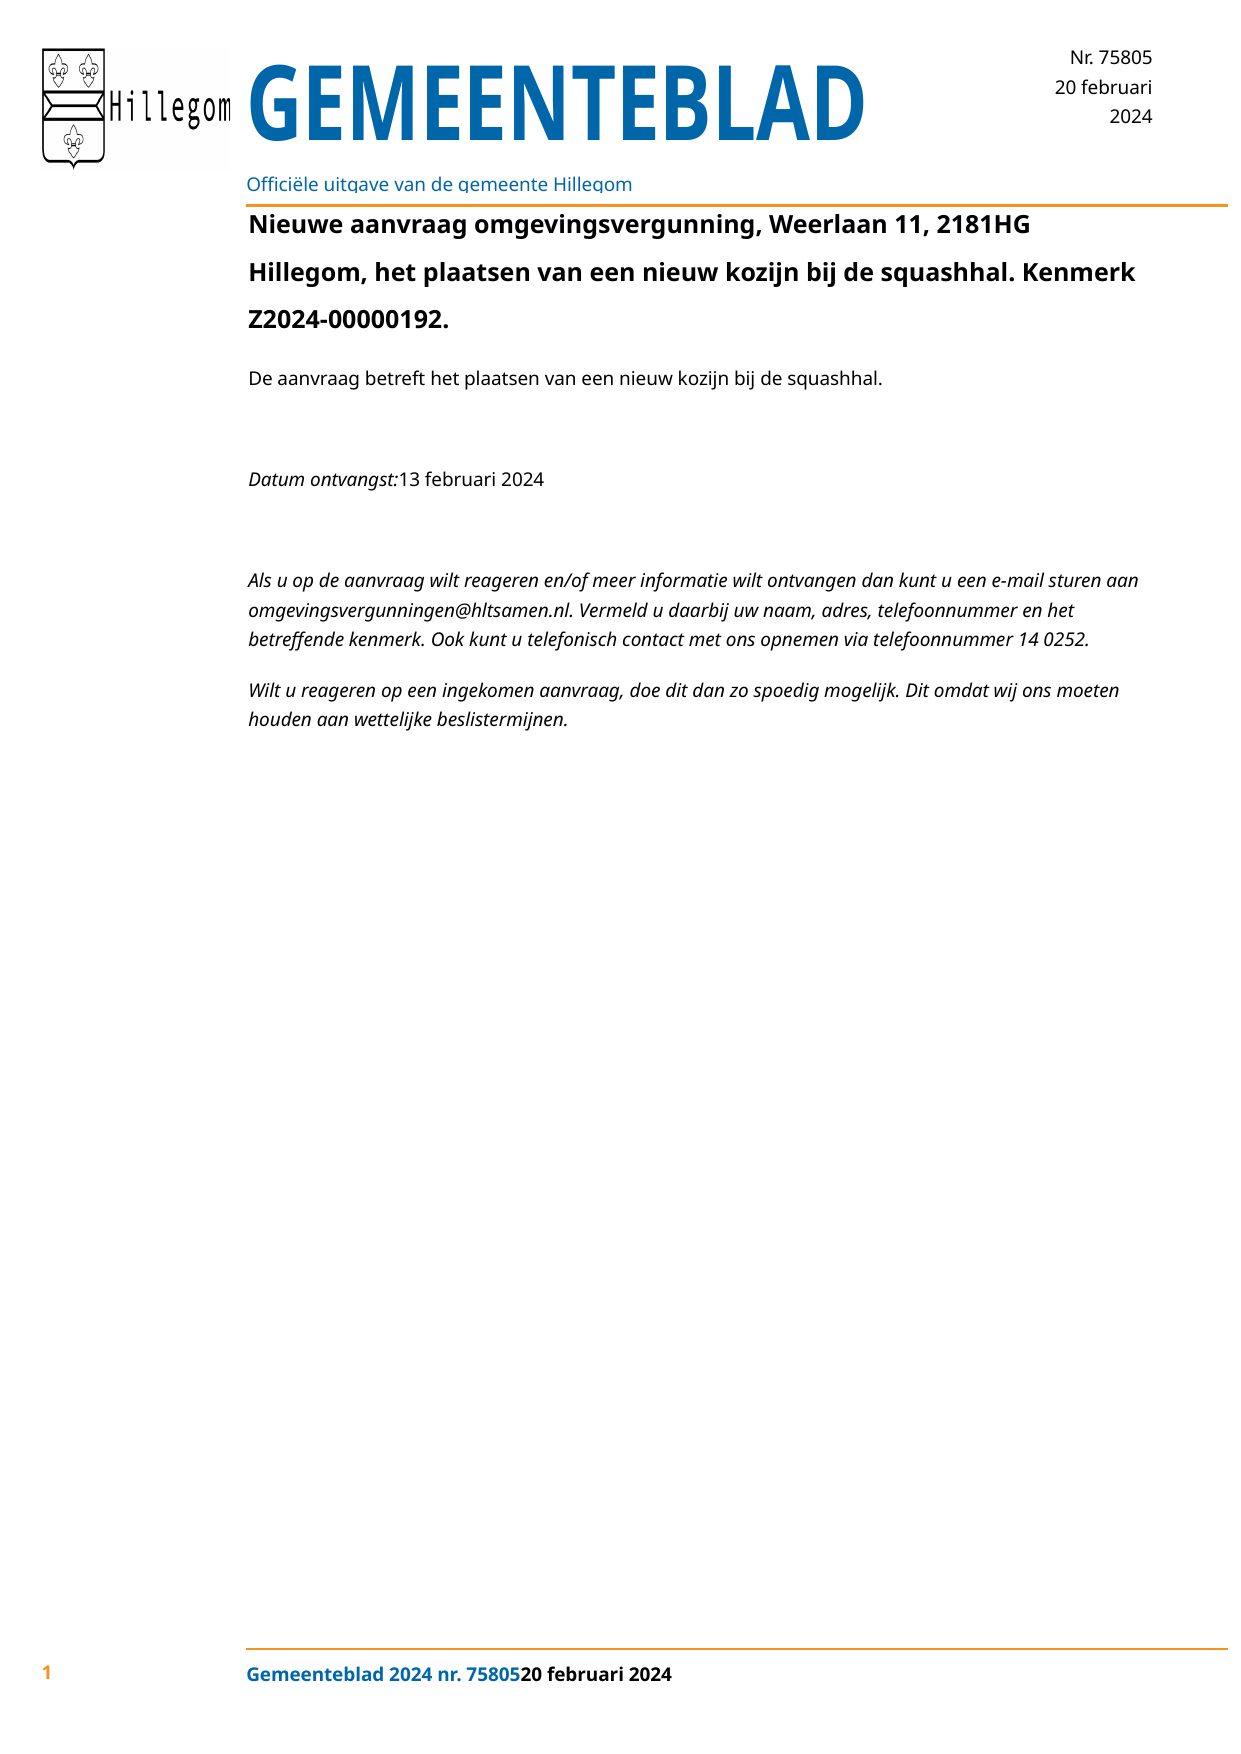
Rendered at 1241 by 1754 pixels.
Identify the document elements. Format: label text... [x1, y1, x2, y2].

text Datum ontvangst:13 februari 2024 [248, 466, 1152, 492]
text De aanvraag betreft het plaatsen van een nieuw kozijn bij de squashhal. [248, 366, 1152, 391]
picture [41, 47, 231, 172]
text Wilt u reageren op een ingekomen aanvraag, doe dit dan zo spoedig mogelijk. Dit omdat wij ons moeten houden aan wettelijke beslistermijnen. [248, 677, 1152, 732]
text Nieuwe aanvraag omgevingsvergunning, Weerlaan 11, 2181HG Hillegom, het plaatsen van een nieuw kozijn bij de squashhal. Kenmerk Z2024-00000192. [248, 207, 1152, 336]
text Als u op de aanvraag wilt reageren en/of meer informatie wilt ontvangen dan kunt u een e-mail sturen aan omgevingsvergunningen@hltsamen.nl. Vermeld u daarbij uw naam, adres, telefoonnummer en het betreffende kenmerk. Ook kunt u telefonisch contact met ons opnemen via telefoonnummer 14 0252. [248, 567, 1152, 652]
